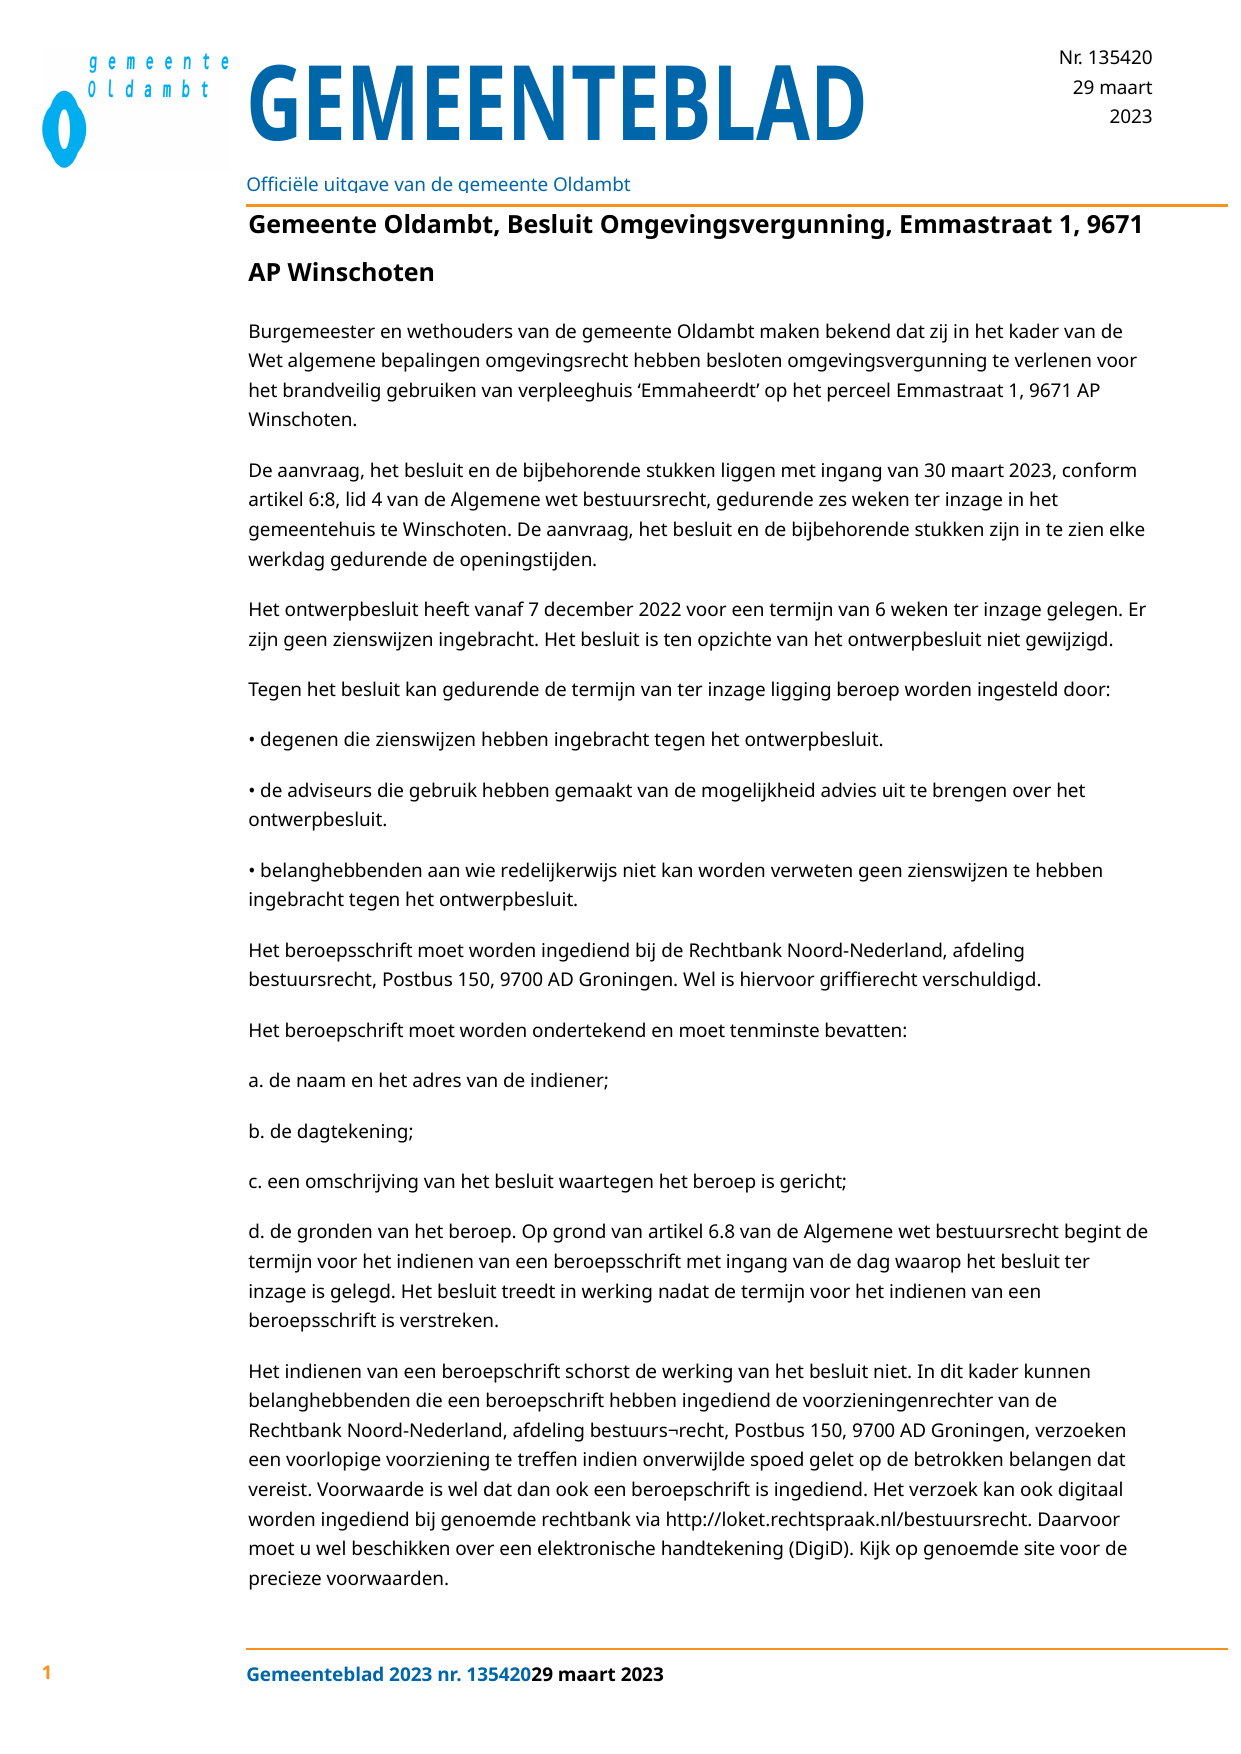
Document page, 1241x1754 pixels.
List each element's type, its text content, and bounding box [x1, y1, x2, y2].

text a. de naam en het adres van de indiener; [248, 1067, 1152, 1093]
text De aanvraag, het besluit en de bijbehorende stukken liggen met ingang van 30 maart 2023, conform artikel 6:8, lid 4 van de Algemene wet bestuursrecht, gedurende zes weken ter inzage in het gemeentehuis te Winschoten. De aanvraag, het besluit en de bijbehorende stukken zijn in te zien elke werkdag gedurende de openingstijden. [248, 457, 1152, 572]
text • de adviseurs die gebruik hebben gemaakt van de mogelijkheid advies uit te brengen over het ontwerpbesluit. [248, 777, 1152, 832]
text Het indienen van een beroepschrift schorst de werking van het besluit niet. In dit kader kunnen belanghebbenden die een beroepschrift hebben ingediend de voorzieningenrechter van de Rechtbank Noord-Nederland, afdeling bestuurs¬recht, Postbus 150, 9700 AD Groningen, verzoeken een voorlopige voorziening te treffen indien onverwijlde spoed gelet op de betrokken belangen dat vereist. Voorwaarde is wel dat dan ook een beroepschrift is ingediend. Het verzoek kan ook digitaal worden ingediend bij genoemde rechtbank via http://loket.rechtspraak.nl/bestuursrecht. Daarvoor moet u wel beschikken over een elektronische handtekening (DigiD). Kijk op genoemde site voor de precieze voorwaarden. [248, 1358, 1152, 1591]
text c. een omschrijving van het besluit waartegen het beroep is gericht; [248, 1168, 1152, 1194]
text Burgemeester en wethouders van de gemeente Oldambt maken bekend dat zij in het kader van de Wet algemene bepalingen omgevingsrecht hebben besloten omgevingsvergunning te verlenen voor het brandveilig gebruiken van verpleeghuis ‘Emmaheerdt’ op het perceel Emmastraat 1, 9671 AP Winschoten. [248, 318, 1152, 432]
text Het beroepsschrift moet worden ingediend bij de Rechtbank Noord-Nederland, afdeling bestuursrecht, Postbus 150, 9700 AD Groningen. Wel is hiervoor griffierecht verschuldigd. [248, 937, 1152, 992]
text Het ontwerpbesluit heeft vanaf 7 december 2022 voor een termijn van 6 weken ter inzage gelegen. Er zijn geen zienswijzen ingebracht. Het besluit is ten opzichte van het ontwerpbesluit niet gewijzigd. [248, 596, 1152, 652]
picture [41, 47, 231, 172]
text • belanghebbenden aan wie redelijkerwijs niet kan worden verweten geen zienswijzen te hebben ingebracht tegen het ontwerpbesluit. [248, 857, 1152, 912]
text Het beroepschrift moet worden ondertekend en moet tenminste bevatten: [248, 1017, 1152, 1043]
text • degenen die zienswijzen hebben ingebracht tegen het ontwerpbesluit. [248, 727, 1152, 752]
text d. de gronden van het beroep. Op grond van artikel 6.8 van de Algemene wet bestuursrecht begint de termijn voor het indienen van een beroepsschrift met ingang van de dag waarop het besluit ter inzage is gelegd. Het besluit treedt in werking nadat de termijn voor het indienen van een beroepsschrift is verstreken. [248, 1219, 1152, 1333]
text Gemeente Oldambt, Besluit Omgevingsvergunning, Emmastraat 1, 9671 AP Winschoten [248, 207, 1152, 288]
text b. de dagtekening; [248, 1118, 1152, 1144]
text Tegen het besluit kan gedurende de termijn van ter inzage ligging beroep worden ingesteld door: [248, 676, 1152, 702]
